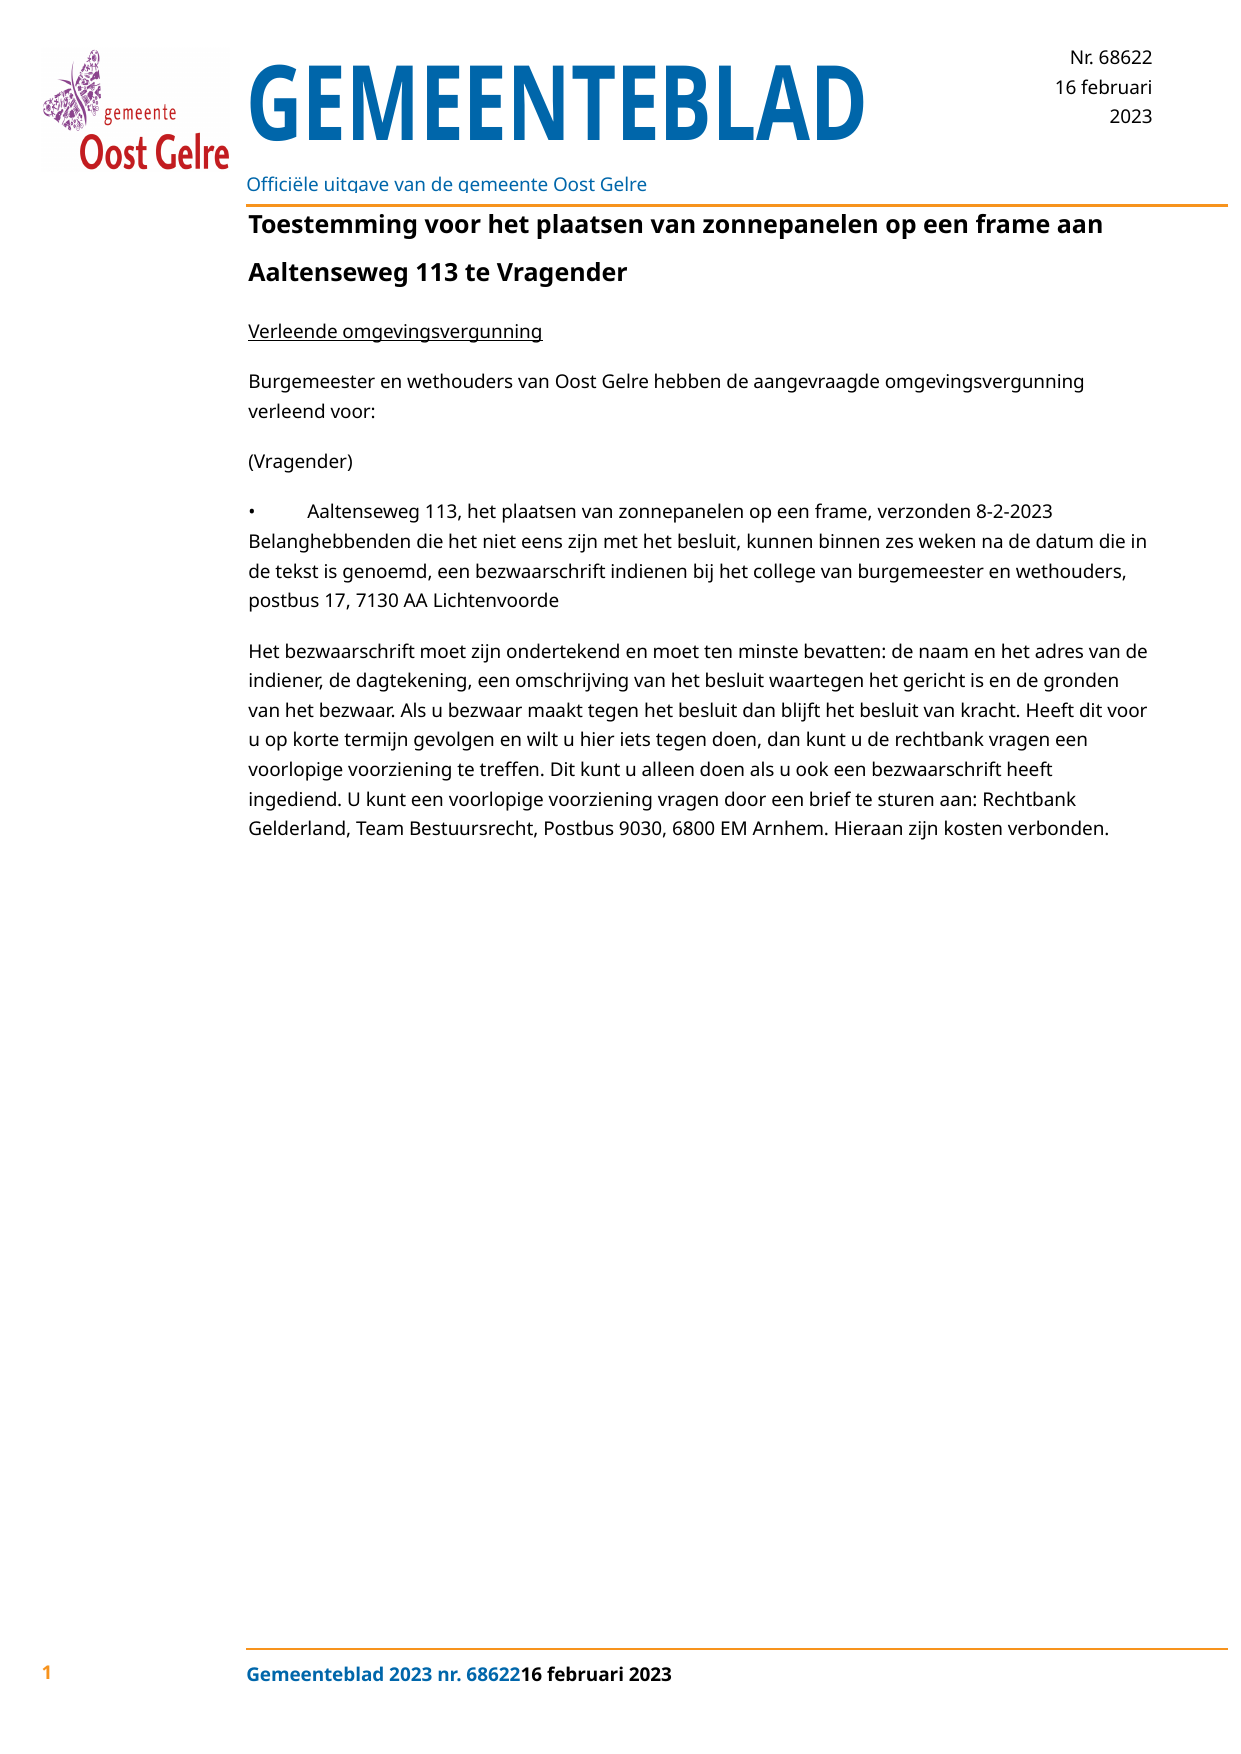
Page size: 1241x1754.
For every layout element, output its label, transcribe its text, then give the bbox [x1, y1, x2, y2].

text Verleende omgevingsvergunning [248, 318, 1152, 344]
text Toestemming voor het plaatsen van zonnepanelen op een frame aan Aaltenseweg 113 te Vragender [248, 207, 1152, 288]
text Belanghebbenden die het niet eens zijn met het besluit, kunnen binnen zes weken na de datum die in de tekst is genoemd, een bezwaarschrift indienen bij het college van burgemeester en wethouders, postbus 17, 7130 AA Lichtenvoorde [248, 528, 1152, 613]
list Aaltenseweg 113, het plaatsen van zonnepanelen op een frame, verzonden 8-2-2023 [248, 499, 1152, 524]
text Het bezwaarschrift moet zijn ondertekend en moet ten minste bevatten: de naam en het adres van de indiener, de dagtekening, een omschrijving van het besluit waartegen het gericht is en de gronden van het bezwaar. Als u bezwaar maakt tegen het besluit dan blijft het besluit van kracht. Heeft dit voor u op korte termijn gevolgen en wilt u hier iets tegen doen, dan kunt u de rechtbank vragen een voorlopige voorziening te treffen. Dit kunt u alleen doen als u ook een bezwaarschrift heeft ingediend. U kunt een voorlopige voorziening vragen door een brief te sturen aan: Rechtbank Gelderland, Team Bestuursrecht, Postbus 9030, 6800 EM Arnhem. Hieraan zijn kosten verbonden. [248, 638, 1152, 841]
text (Vragender) [248, 448, 1152, 474]
text Burgemeester en wethouders van Oost Gelre hebben de aangevraagde omgevingsvergunning verleend voor: [248, 368, 1152, 424]
picture [41, 47, 231, 172]
